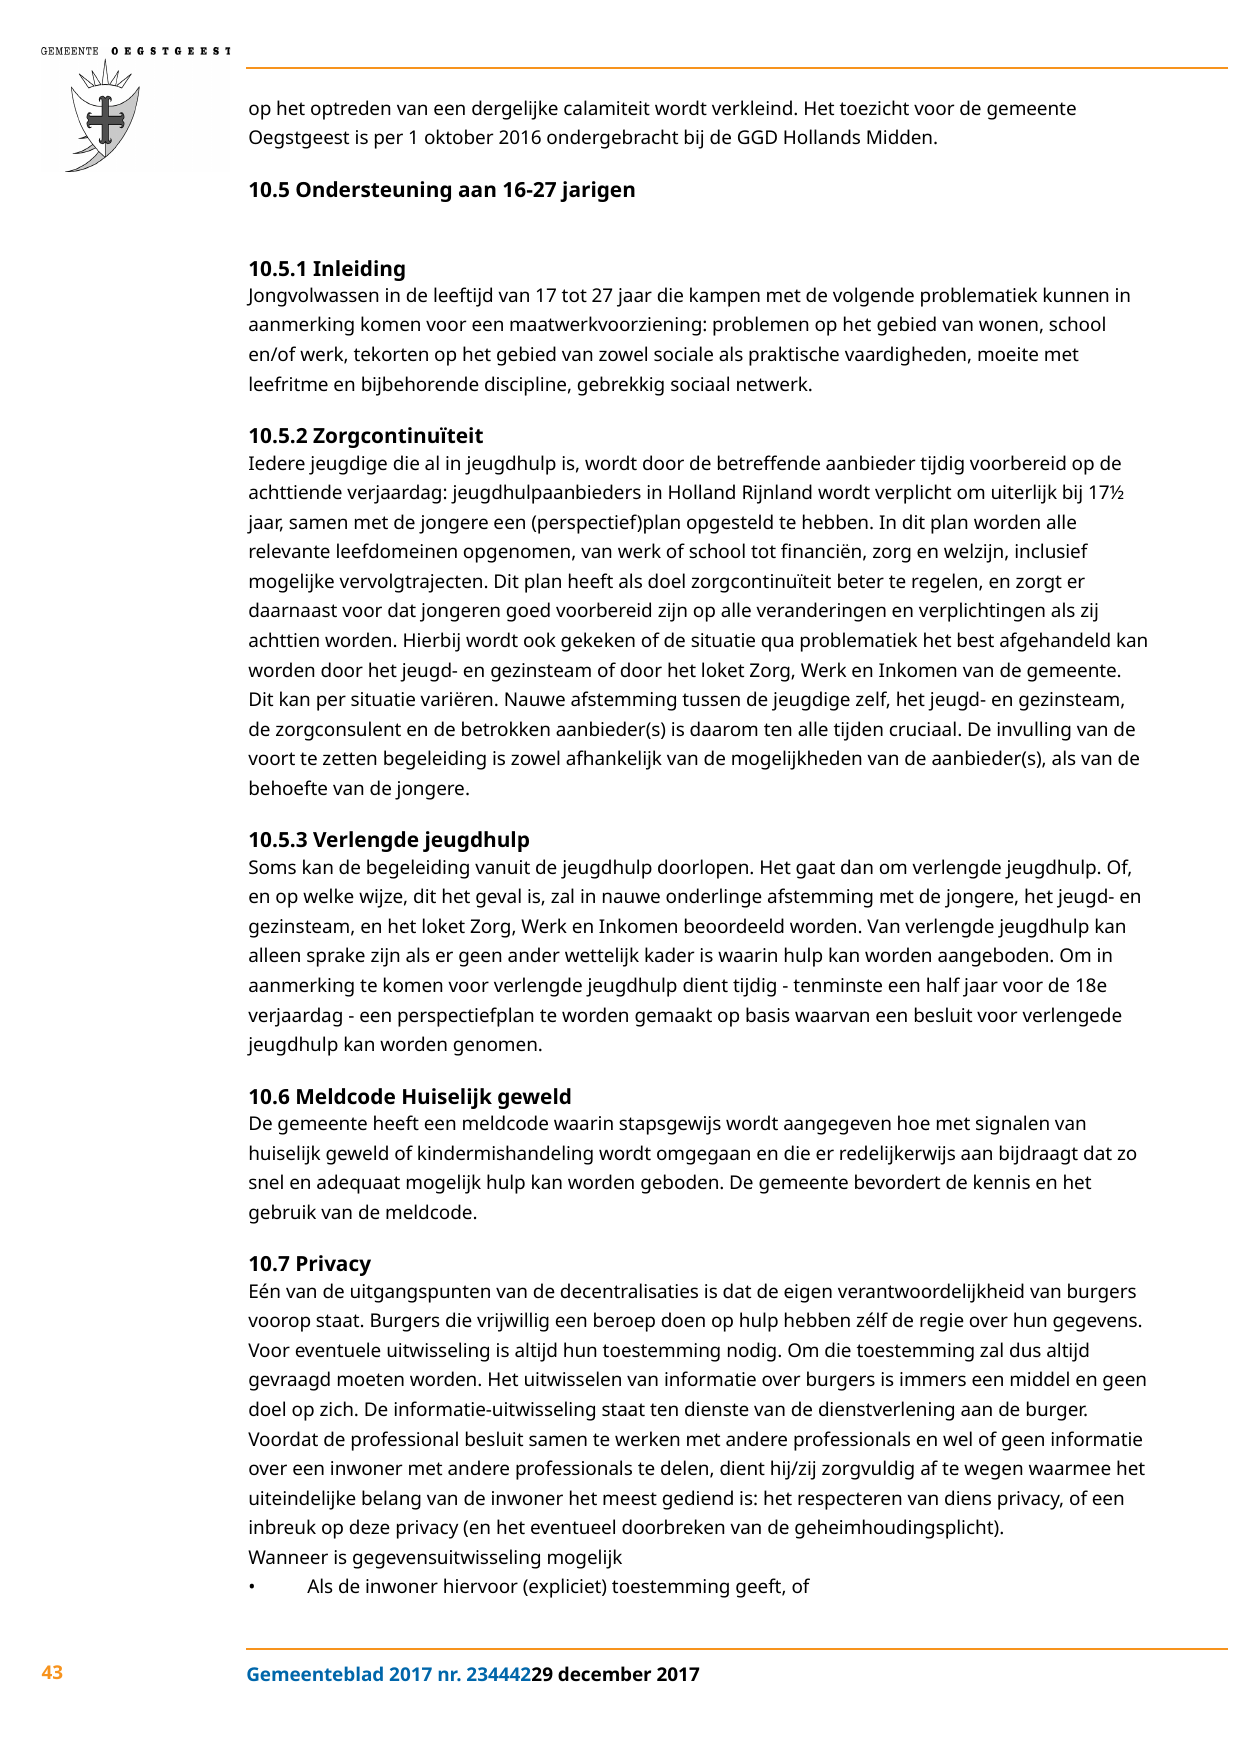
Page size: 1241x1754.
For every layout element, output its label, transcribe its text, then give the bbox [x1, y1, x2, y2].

text 10.6 Meldcode Huiselijk geweld [248, 1082, 1152, 1110]
picture [41, 47, 231, 172]
text 10.5.2 Zorgcontinuïteit [248, 421, 1152, 450]
text Soms kan de begeleiding vanuit de jeugdhulp doorlopen. Het gaat dan om verlengde jeugdhulp. Of, en op welke wijze, dit het geval is, zal in nauwe onderlinge afstemming met de jongere, het jeugd- en gezinsteam, en het loket Zorg, Werk en Inkomen beoordeeld worden. Van verlengde jeugdhulp kan alleen sprake zijn als er geen ander wettelijk kader is waarin hulp kan worden aangeboden. Om in aanmerking te komen voor verlengde jeugdhulp dient tijdig - tenminste een half jaar voor de 18e verjaardag - een perspectiefplan te worden gemaakt op basis waarvan een besluit voor verlengede jeugdhulp kan worden genomen. [248, 854, 1152, 1057]
text 10.5 Ondersteuning aan 16-27 jarigen [248, 175, 1152, 203]
text Wanneer is gegevensuitwisseling mogelijk [248, 1544, 1152, 1570]
text Eén van de uitgangspunten van de decentralisaties is dat de eigen verantwoordelijkheid van burgers voorop staat. Burgers die vrijwillig een beroep doen op hulp hebben zélf de regie over hun gegevens. Voor eventuele uitwisseling is altijd hun toestemming nodig. Om die toestemming zal dus altijd gevraagd moeten worden. Het uitwisselen van informatie over burgers is immers een middel en geen doel op zich. De informatie-uitwisseling staat ten dienste van de dienstverlening aan de burger. Voordat de professional besluit samen te werken met andere professionals en wel of geen informatie over een inwoner met andere professionals te delen, dient hij/zij zorgvuldig af te wegen waarmee het uiteindelijke belang van de inwoner het meest gediend is: het respecteren van diens privacy, of een inbreuk op deze privacy (en het eventueel doorbreken van de geheimhoudingsplicht). [248, 1278, 1152, 1540]
text Jongvolwassen in de leeftijd van 17 tot 27 jaar die kampen met de volgende problematiek kunnen in aanmerking komen voor een maatwerkvoorziening: problemen op het gebied van wonen, school en/of werk, tekorten op het gebied van zowel sociale als praktische vaardigheden, moeite met leefritme en bijbehorende discipline, gebrekkig sociaal netwerk. [248, 282, 1152, 397]
text 10.5.1 Inleiding [248, 254, 1152, 282]
text Iedere jeugdige die al in jeugdhulp is, wordt door de betreffende aanbieder tijdig voorbereid op de achttiende verjaardag: jeugdhulpaanbieders in Holland Rijnland wordt verplicht om uiterlijk bij 17½ jaar, samen met de jongere een (perspectief)plan opgesteld te hebben. In dit plan worden alle relevante leefdomeinen opgenomen, van werk of school tot financiën, zorg en welzijn, inclusief mogelijke vervolgtrajecten. Dit plan heeft als doel zorgcontinuïteit beter te regelen, en zorgt er daarnaast voor dat jongeren goed voorbereid zijn op alle veranderingen en verplichtingen als zij achttien worden. Hierbij wordt ook gekeken of de situatie qua problematiek het best afgehandeld kan worden door het jeugd- en gezinsteam of door het loket Zorg, Werk en Inkomen van de gemeente. Dit kan per situatie variëren. Nauwe afstemming tussen de jeugdige zelf, het jeugd- en gezinsteam, de zorgconsulent en de betrokken aanbieder(s) is daarom ten alle tijden cruciaal. De invulling van de voort te zetten begeleiding is zowel afhankelijk van de mogelijkheden van de aanbieder(s), als van de behoefte van de jongere. [248, 450, 1152, 801]
text 10.7 Privacy [248, 1249, 1152, 1278]
list Als de inwoner hiervoor (expliciet) toestemming geeft, of [248, 1574, 1152, 1599]
text op het optreden van een dergelijke calamiteit wordt verkleind. Het toezicht voor de gemeente Oegstgeest is per 1 oktober 2016 ondergebracht bij de GGD Hollands Midden. [248, 95, 1152, 150]
text 10.5.3 Verlengde jeugdhulp [248, 826, 1152, 854]
text De gemeente heeft een meldcode waarin stapsgewijs wordt aangegeven hoe met signalen van huiselijk geweld of kindermishandeling wordt omgegaan en die er redelijkerwijs aan bijdraagt dat zo snel en adequaat mogelijk hulp kan worden geboden. De gemeente bevordert de kennis en het gebruik van de meldcode. [248, 1110, 1152, 1225]
